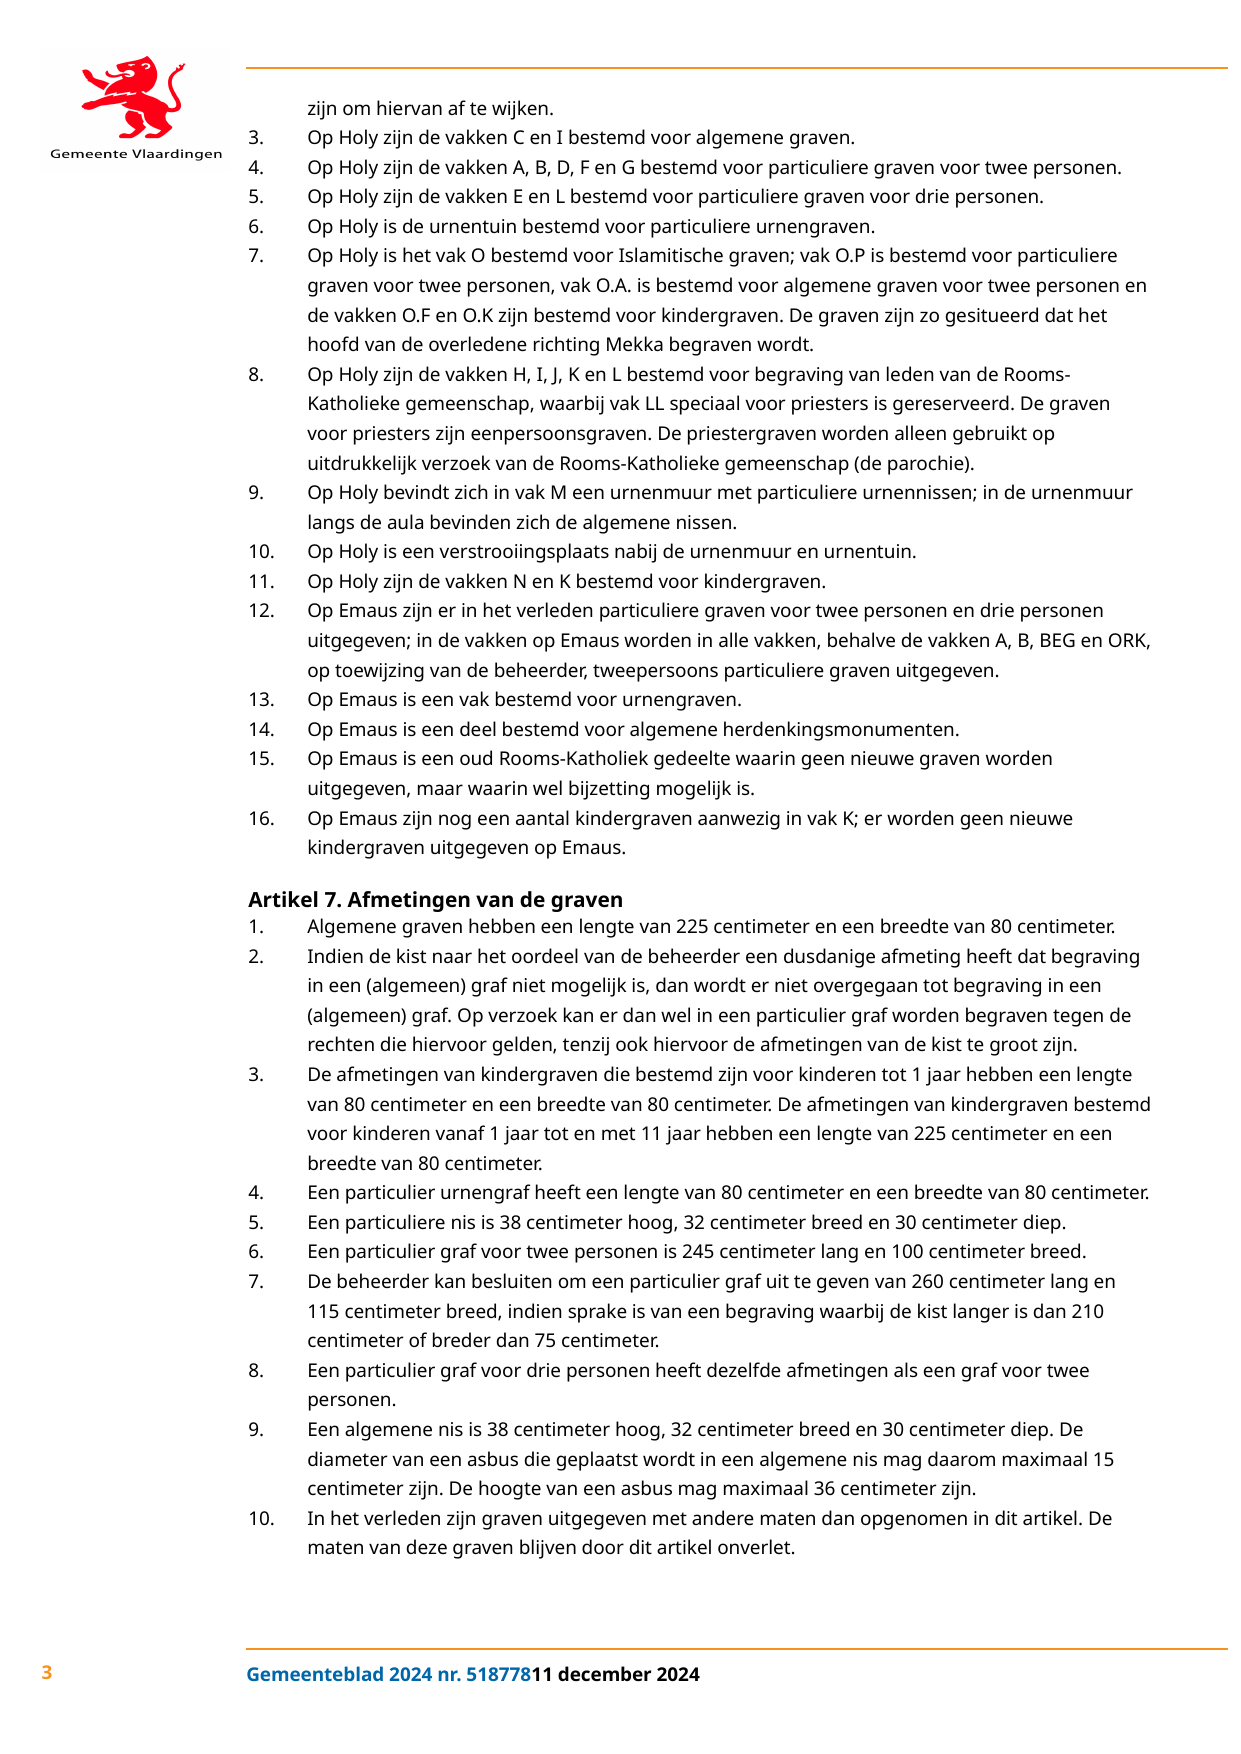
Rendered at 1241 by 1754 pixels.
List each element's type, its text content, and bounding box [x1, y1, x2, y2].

list Op Holy zijn de vakken H, I, J, K en L bestemd voor begraving van leden van de Rooms-Katholieke gemeenschap, waarbij vak LL speciaal voor priesters is gereserveerd. De graven voor priesters zijn eenpersoonsgraven. De priestergraven worden alleen gebruikt op uitdrukkelijk verzoek van de Rooms-Katholieke gemeenschap (de parochie). [248, 361, 1152, 476]
list zijn om hiervan af te wijken. [248, 95, 1152, 121]
list Op Holy zijn de vakken C en I bestemd voor algemene graven. [248, 124, 1152, 150]
list Op Holy is een verstrooiingsplaats nabij de urnenmuur en urnentuin. [248, 538, 1152, 564]
list Indien de kist naar het oordeel van de beheerder een dusdanige afmeting heeft dat begraving in een (algemeen) graf niet mogelijk is, dan wordt er niet overgegaan tot begraving in een (algemeen) graf. Op verzoek kan er dan wel in een particulier graf worden begraven tegen de rechten die hiervoor gelden, tenzij ook hiervoor de afmetingen van de kist te groot zijn. [248, 943, 1152, 1057]
list Op Emaus zijn nog een aantal kindergraven aanwezig in vak K; er worden geen nieuwe kindergraven uitgegeven op Emaus. [248, 805, 1152, 860]
list Een particulier graf voor twee personen is 245 centimeter lang en 100 centimeter breed. [248, 1239, 1152, 1264]
list Op Emaus is een deel bestemd voor algemene herdenkingsmonumenten. [248, 716, 1152, 742]
list Een algemene nis is 38 centimeter hoog, 32 centimeter breed en 30 centimeter diep. De diameter van een asbus die geplaatst wordt in een algemene nis mag daarom maximaal 15 centimeter zijn. De hoogte van een asbus mag maximaal 36 centimeter zijn. [248, 1416, 1152, 1501]
picture [41, 47, 231, 172]
list Algemene graven hebben een lengte van 225 centimeter en een breedte van 80 centimeter. [248, 913, 1152, 939]
list Op Holy is het vak O bestemd voor Islamitische graven; vak O.P is bestemd voor particuliere graven voor twee personen, vak O.A. is bestemd voor algemene graven voor twee personen en de vakken O.F en O.K zijn bestemd voor kindergraven. De graven zijn zo gesitueerd dat het hoofd van de overledene richting Mekka begraven wordt. [248, 243, 1152, 357]
list Op Holy is de urnentuin bestemd voor particuliere urnengraven. [248, 213, 1152, 239]
list De beheerder kan besluiten om een particulier graf uit te geven van 260 centimeter lang en 115 centimeter breed, indien sprake is van een begraving waarbij de kist langer is dan 210 centimeter of breder dan 75 centimeter. [248, 1268, 1152, 1353]
list In het verleden zijn graven uitgegeven met andere maten dan opgenomen in dit artikel. De maten van deze graven blijven door dit artikel onverlet. [248, 1505, 1152, 1560]
list Op Holy zijn de vakken E en L bestemd voor particuliere graven voor drie personen. [248, 183, 1152, 209]
list Een particulier graf voor drie personen heeft dezelfde afmetingen als een graf voor twee personen. [248, 1357, 1152, 1412]
list Op Emaus zijn er in het verleden particuliere graven voor twee personen en drie personen uitgegeven; in de vakken op Emaus worden in alle vakken, behalve de vakken A, B, BEG en ORK, op toewijzing van de beheerder, tweepersoons particuliere graven uitgegeven. [248, 598, 1152, 683]
list Een particulier urnengraf heeft een lengte van 80 centimeter en een breedte van 80 centimeter. [248, 1179, 1152, 1205]
list Een particuliere nis is 38 centimeter hoog, 32 centimeter breed en 30 centimeter diep. [248, 1209, 1152, 1235]
list Op Emaus is een vak bestemd voor urnengraven. [248, 686, 1152, 712]
list Op Holy bevindt zich in vak M een urnenmuur met particuliere urnennissen; in de urnenmuur langs de aula bevinden zich de algemene nissen. [248, 479, 1152, 535]
list Op Holy zijn de vakken N en K bestemd voor kindergraven. [248, 568, 1152, 594]
list Op Holy zijn de vakken A, B, D, F en G bestemd voor particuliere graven voor twee personen. [248, 154, 1152, 180]
text Artikel 7. Afmetingen van de graven [248, 885, 1152, 913]
list Op Emaus is een oud Rooms-Katholiek gedeelte waarin geen nieuwe graven worden uitgegeven, maar waarin wel bijzetting mogelijk is. [248, 746, 1152, 801]
list De afmetingen van kindergraven die bestemd zijn voor kinderen tot 1 jaar hebben een lengte van 80 centimeter en een breedte van 80 centimeter. De afmetingen van kindergraven bestemd voor kinderen vanaf 1 jaar tot en met 11 jaar hebben een lengte van 225 centimeter en een breedte van 80 centimeter. [248, 1061, 1152, 1176]
